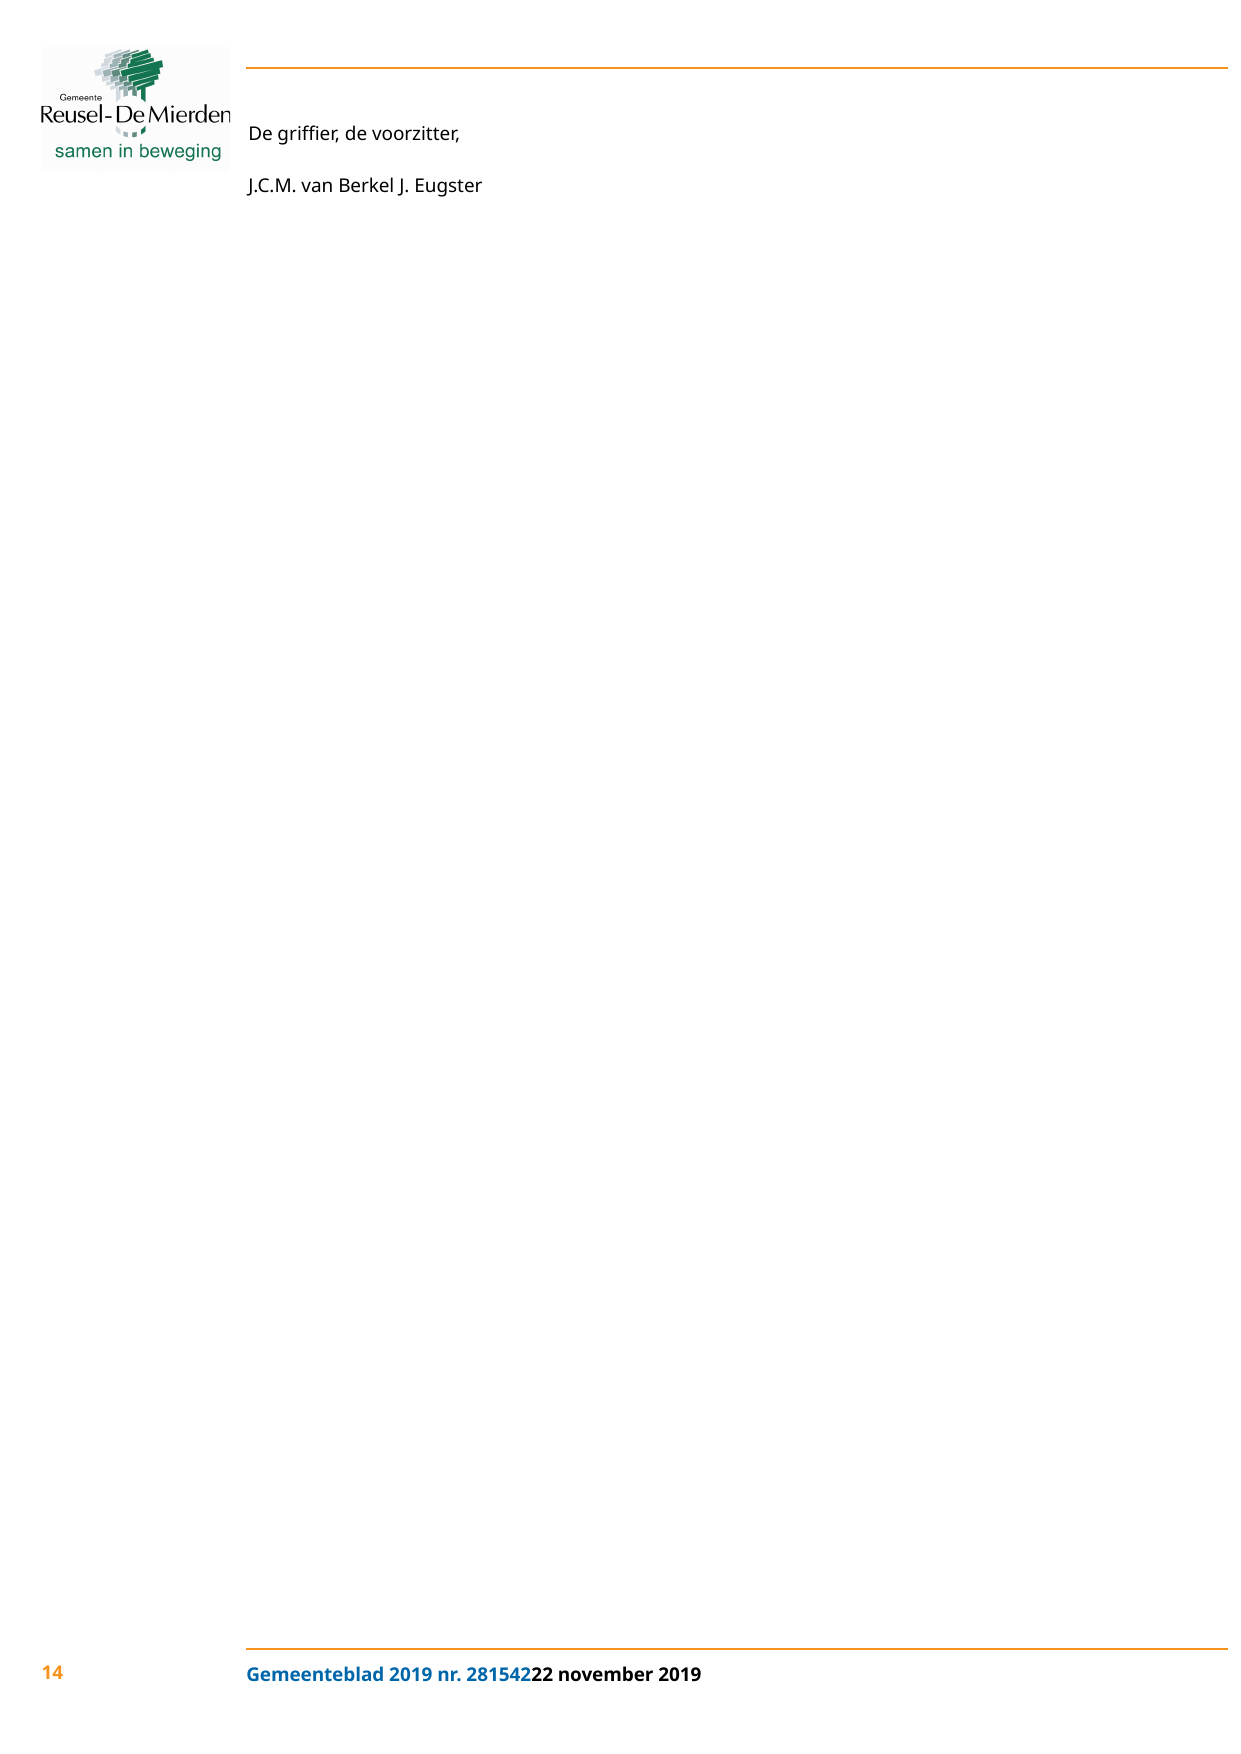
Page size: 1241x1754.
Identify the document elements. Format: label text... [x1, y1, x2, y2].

text De griffier, de voorzitter, [248, 121, 1152, 146]
text J.C.M. van Berkel J. Eugster [248, 172, 1152, 198]
picture [41, 47, 231, 172]
